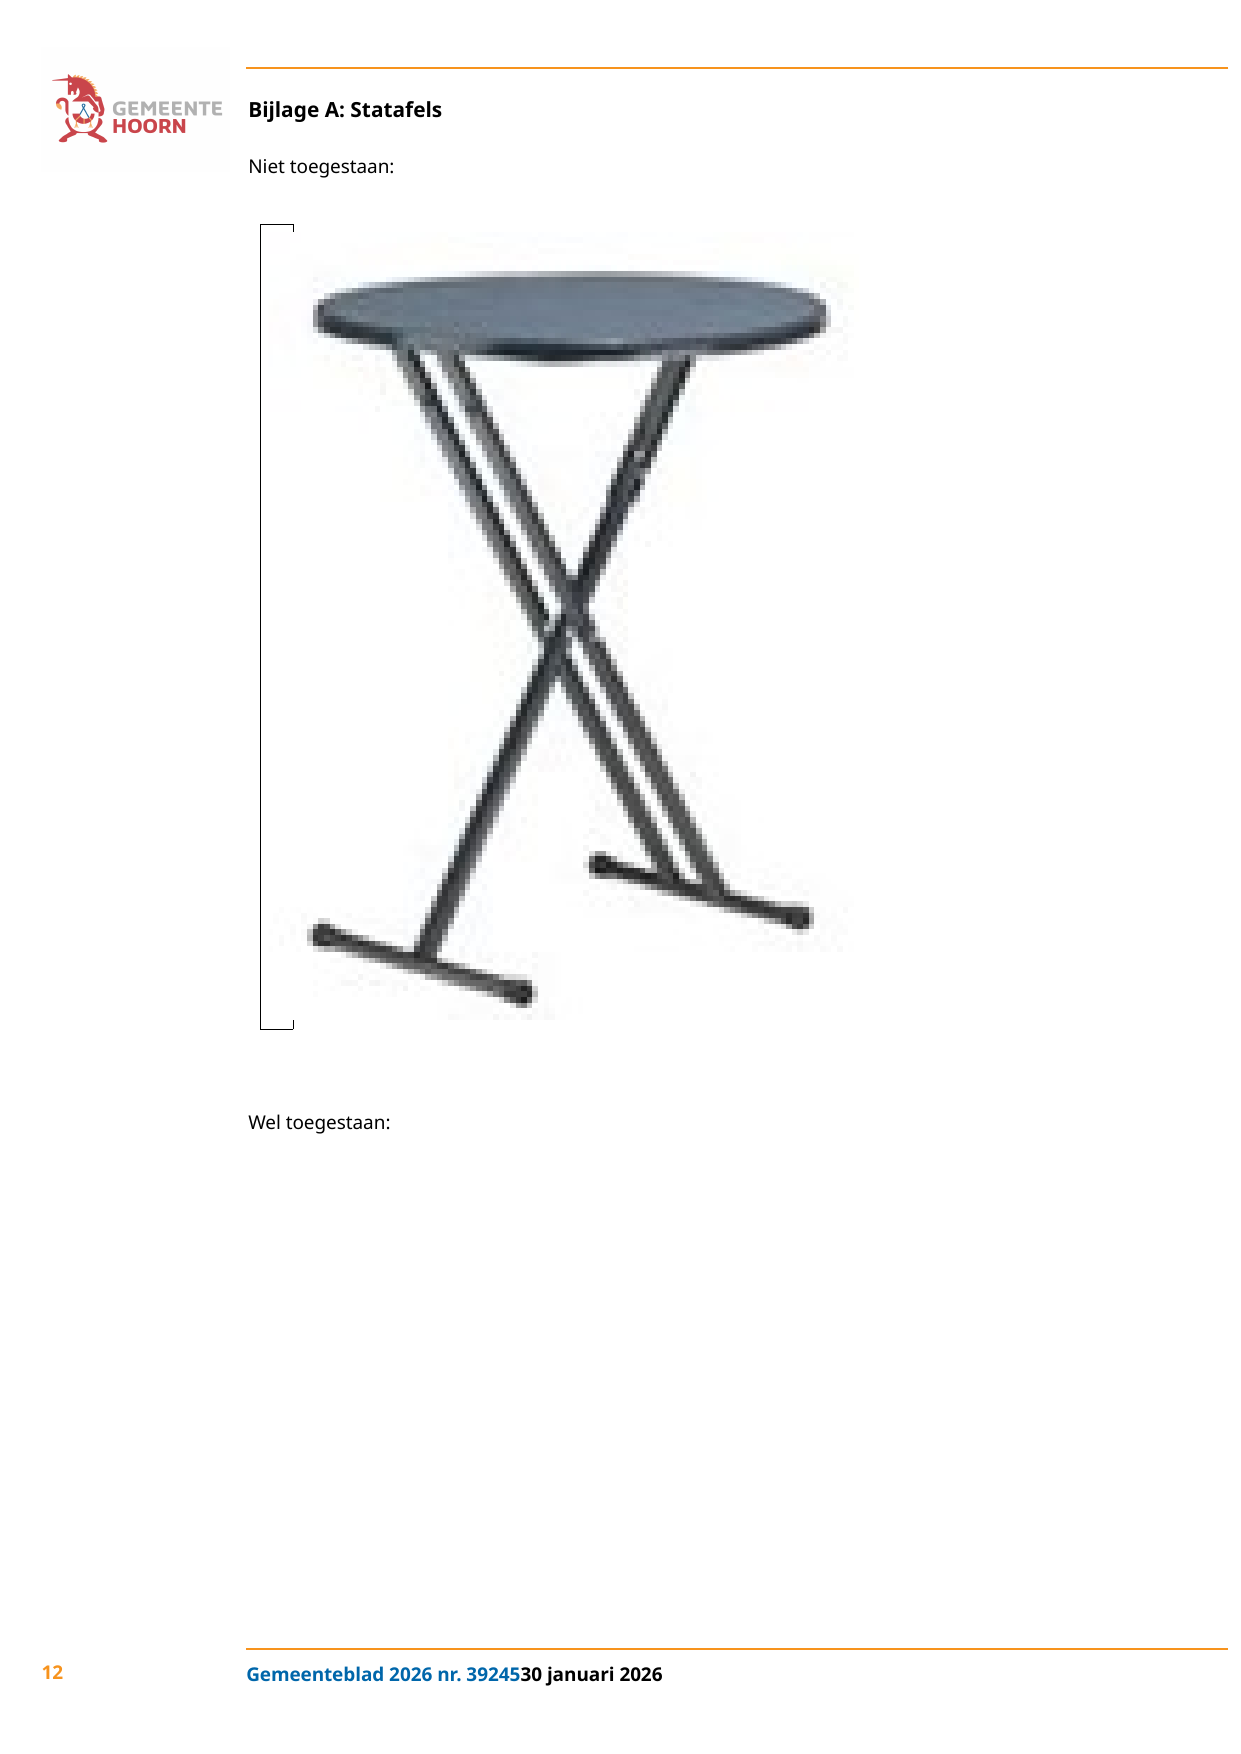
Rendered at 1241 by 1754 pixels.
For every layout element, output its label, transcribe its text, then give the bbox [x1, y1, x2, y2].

picture [268, 232, 860, 1020]
picture [41, 47, 231, 172]
text Wel toegestaan: [248, 1109, 1152, 1135]
text Niet toegestaan: [248, 153, 1152, 178]
text Bijlage A: Statafels [248, 95, 1152, 123]
